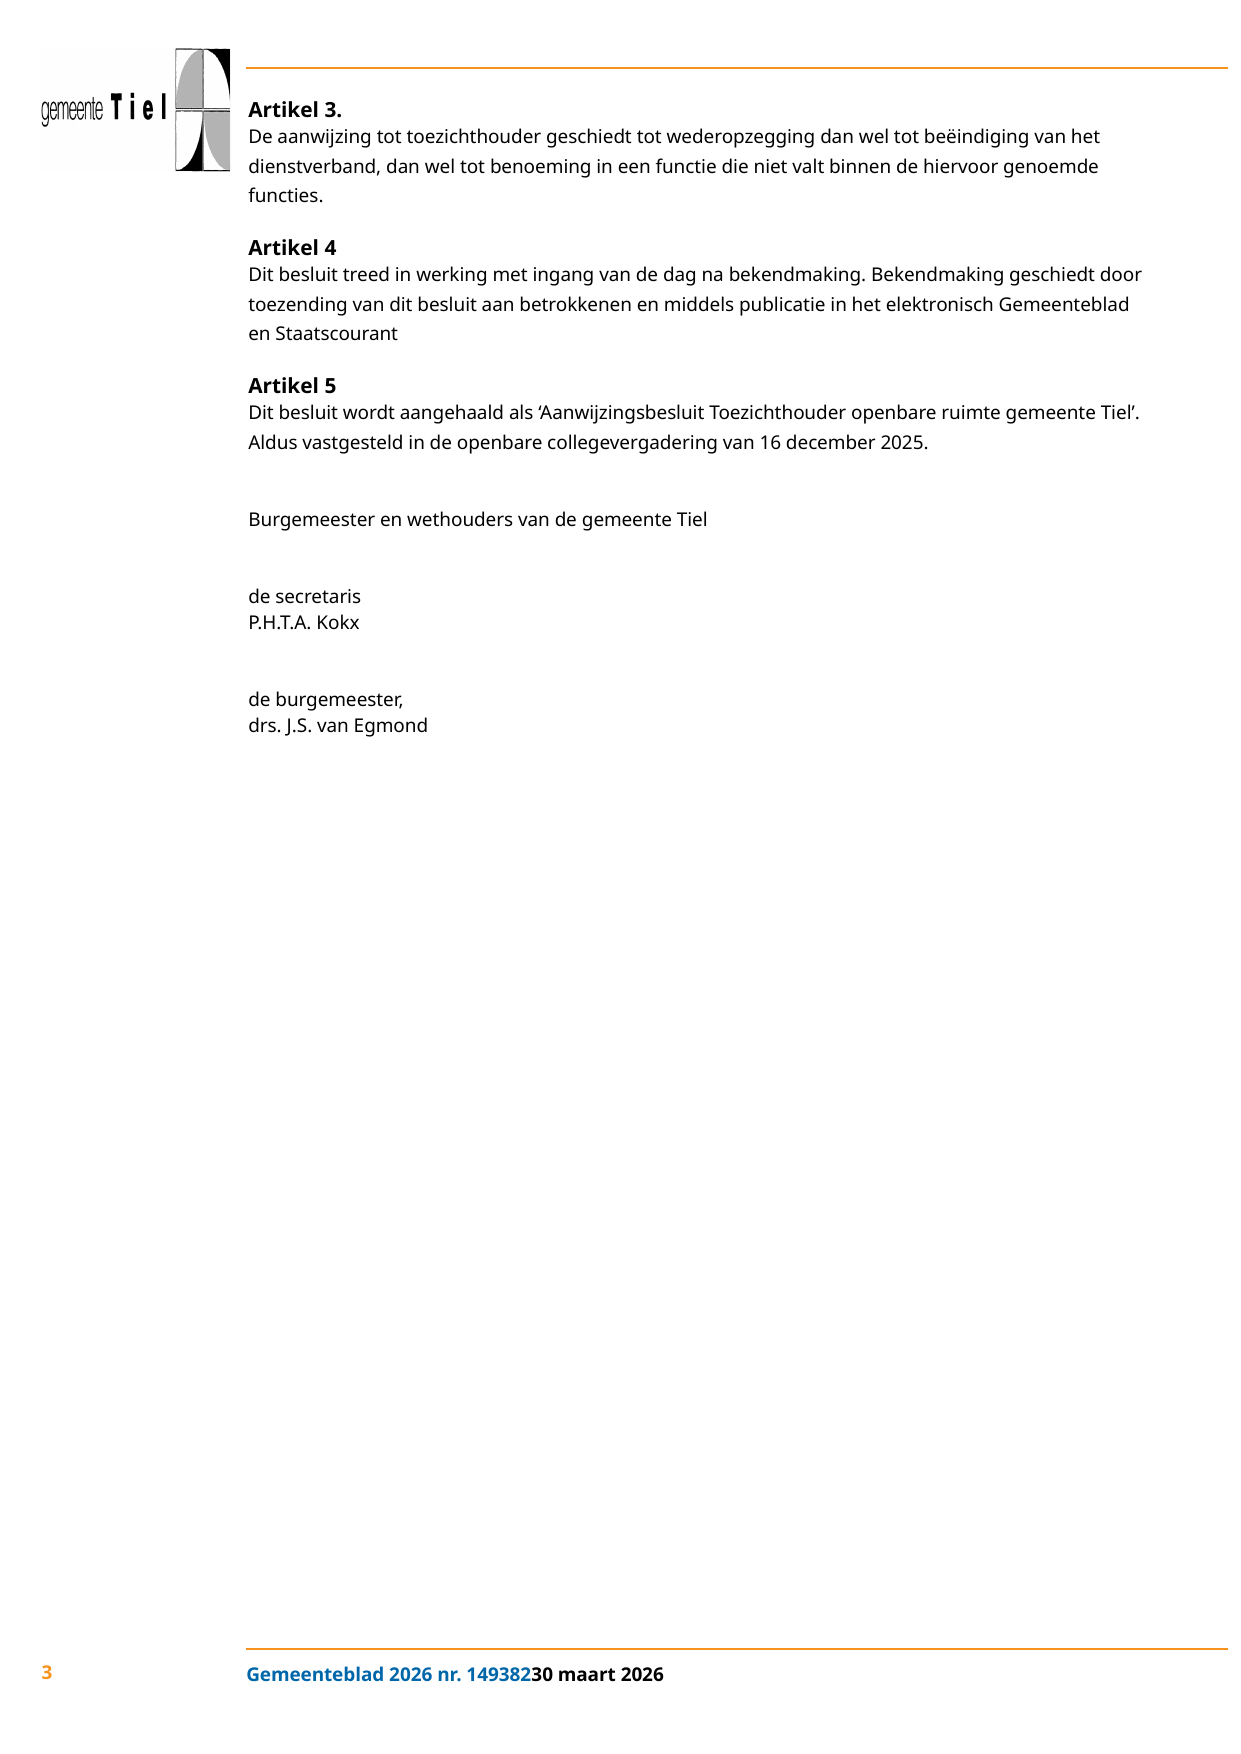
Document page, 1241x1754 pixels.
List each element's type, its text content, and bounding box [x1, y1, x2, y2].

text P.H.T.A. Kokx [248, 609, 1152, 635]
text Artikel 3. [248, 95, 1152, 123]
text Artikel 5 [248, 371, 1152, 399]
text Artikel 4 [248, 233, 1152, 261]
text De aanwijzing tot toezichthouder geschiedt tot wederopzegging dan wel tot beëindiging van het dienstverband, dan wel tot benoeming in een functie die niet valt binnen de hiervoor genoemde functies. [248, 123, 1152, 208]
text Dit besluit treed in werking met ingang van de dag na bekendmaking. Bekendmaking geschiedt door toezending van dit besluit aan betrokkenen en middels publicatie in het elektronisch Gemeenteblad en Staatscourant [248, 261, 1152, 346]
text Burgemeester en wethouders van de gemeente Tiel [248, 506, 1152, 532]
text drs. J.S. van Egmond [248, 712, 1152, 738]
text de secretaris [248, 583, 1152, 609]
picture [41, 47, 231, 172]
text de burgemeester, [248, 686, 1152, 712]
text Aldus vastgesteld in de openbare collegevergadering van 16 december 2025. [248, 429, 1152, 454]
text Dit besluit wordt aangehaald als ‘Aanwijzingsbesluit Toezichthouder openbare ruimte gemeente Tiel’. [248, 399, 1152, 425]
